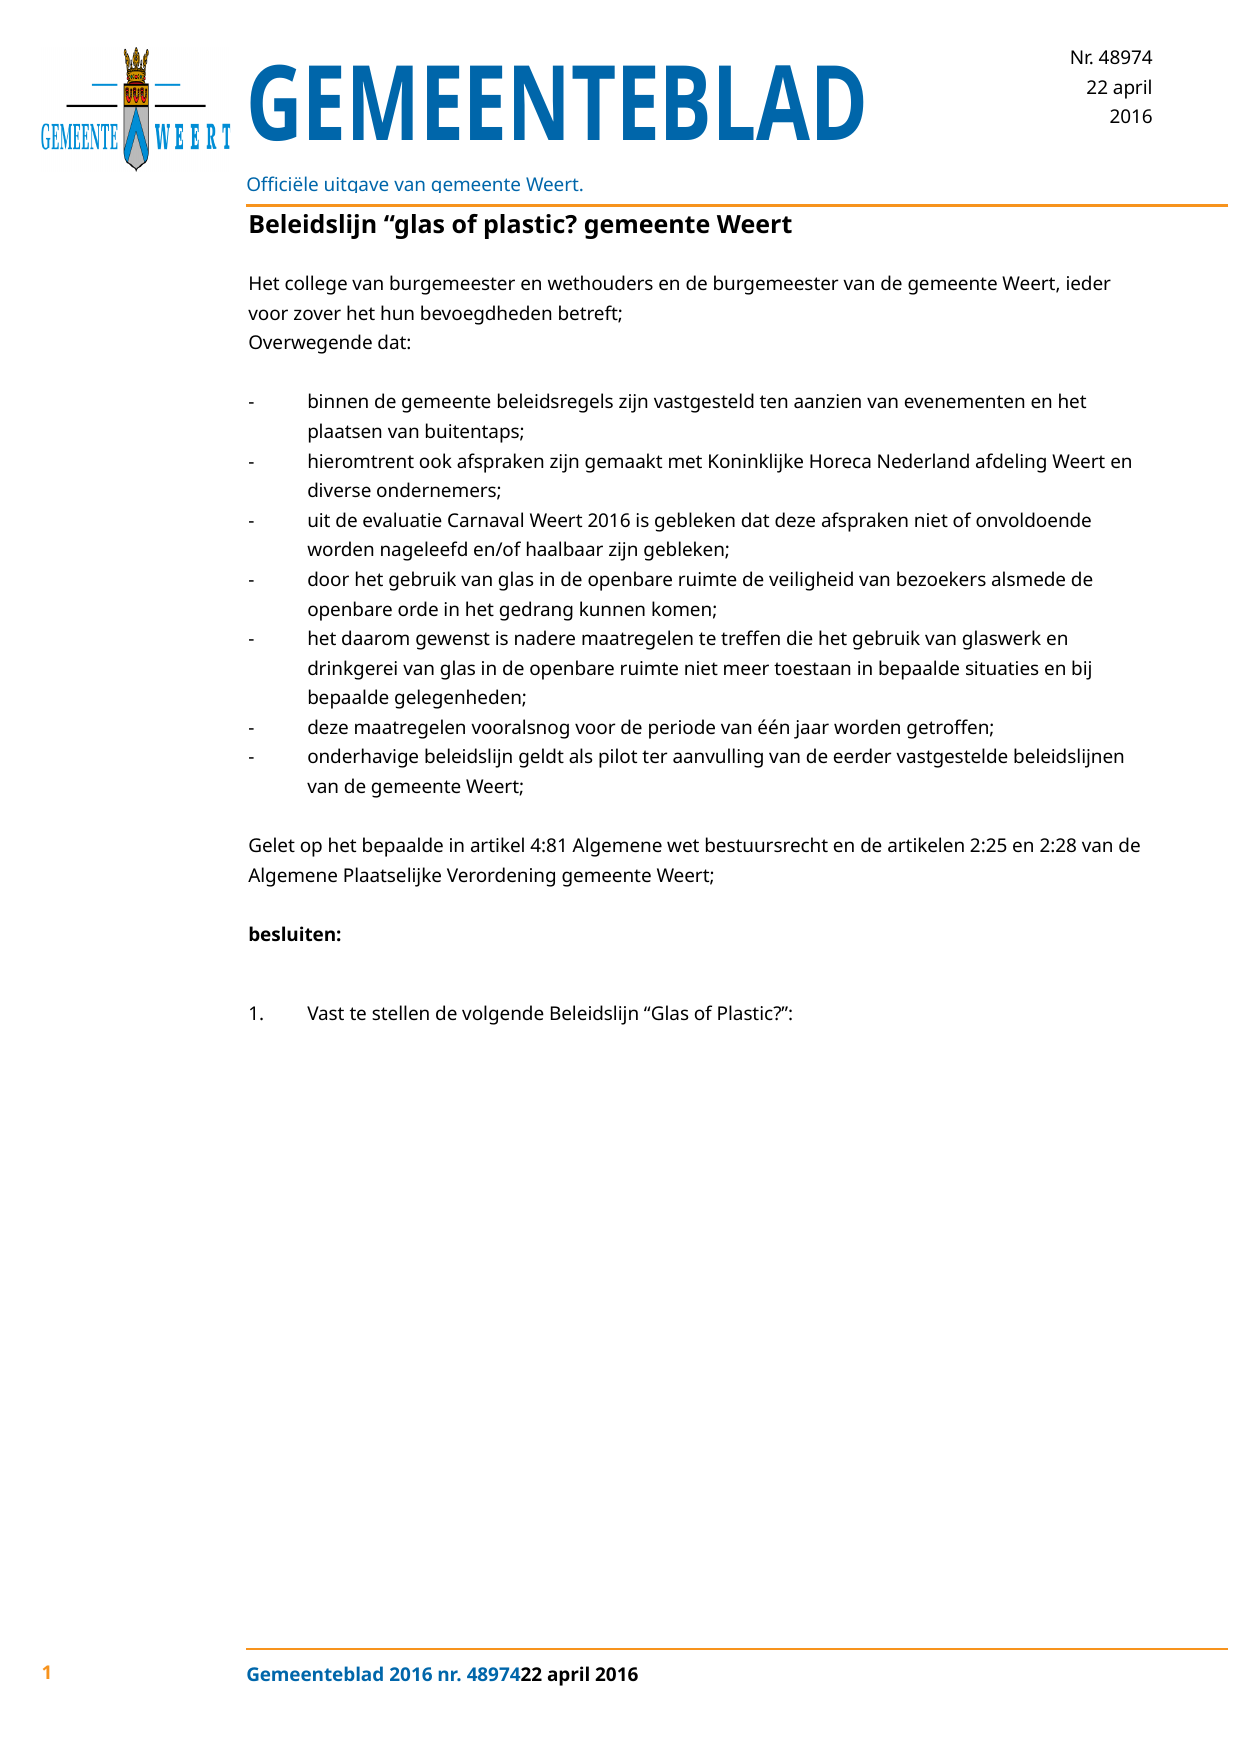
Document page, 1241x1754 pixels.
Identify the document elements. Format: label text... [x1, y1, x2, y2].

list hieromtrent ook afspraken zijn gemaakt met Koninklijke Horeca Nederland afdeling Weert en diverse ondernemers; [248, 448, 1152, 503]
list uit de evaluatie Carnaval Weert 2016 is gebleken dat deze afspraken niet of onvoldoende worden nageleefd en/of haalbaar zijn gebleken; [248, 507, 1152, 562]
list binnen de gemeente beleidsregels zijn vastgesteld ten aanzien van evenementen en het plaatsen van buitentaps; [248, 389, 1152, 444]
picture [41, 47, 231, 172]
text Het college van burgemeester en wethouders en de burgemeester van de gemeente Weert, ieder voor zover het hun bevoegdheden betreft; [248, 270, 1152, 326]
list onderhavige beleidslijn geldt als pilot ter aanvulling van de eerder vastgestelde beleidslijnen van de gemeente Weert; [248, 744, 1152, 799]
list deze maatregelen vooralsnog voor de periode van één jaar worden getroffen; [248, 714, 1152, 740]
list door het gebruik van glas in de openbare ruimte de veiligheid van bezoekers alsmede de openbare orde in het gedrang kunnen komen; [248, 566, 1152, 621]
text Overwegende dat: [248, 329, 1152, 355]
list Vast te stellen de volgende Beleidslijn “Glas of Plastic?”: [248, 1000, 1152, 1026]
text Beleidslijn “glas of plastic? gemeente Weert [248, 207, 1152, 241]
text besluiten: [248, 921, 1152, 947]
list het daarom gewenst is nadere maatregelen te treffen die het gebruik van glaswerk en drinkgerei van glas in de openbare ruimte niet meer toestaan in bepaalde situaties en bij bepaalde gelegenheden; [248, 625, 1152, 710]
text Gelet op het bepaalde in artikel 4:81 Algemene wet bestuursrecht en de artikelen 2:25 en 2:28 van de Algemene Plaatselijke Verordening gemeente Weert; [248, 832, 1152, 888]
